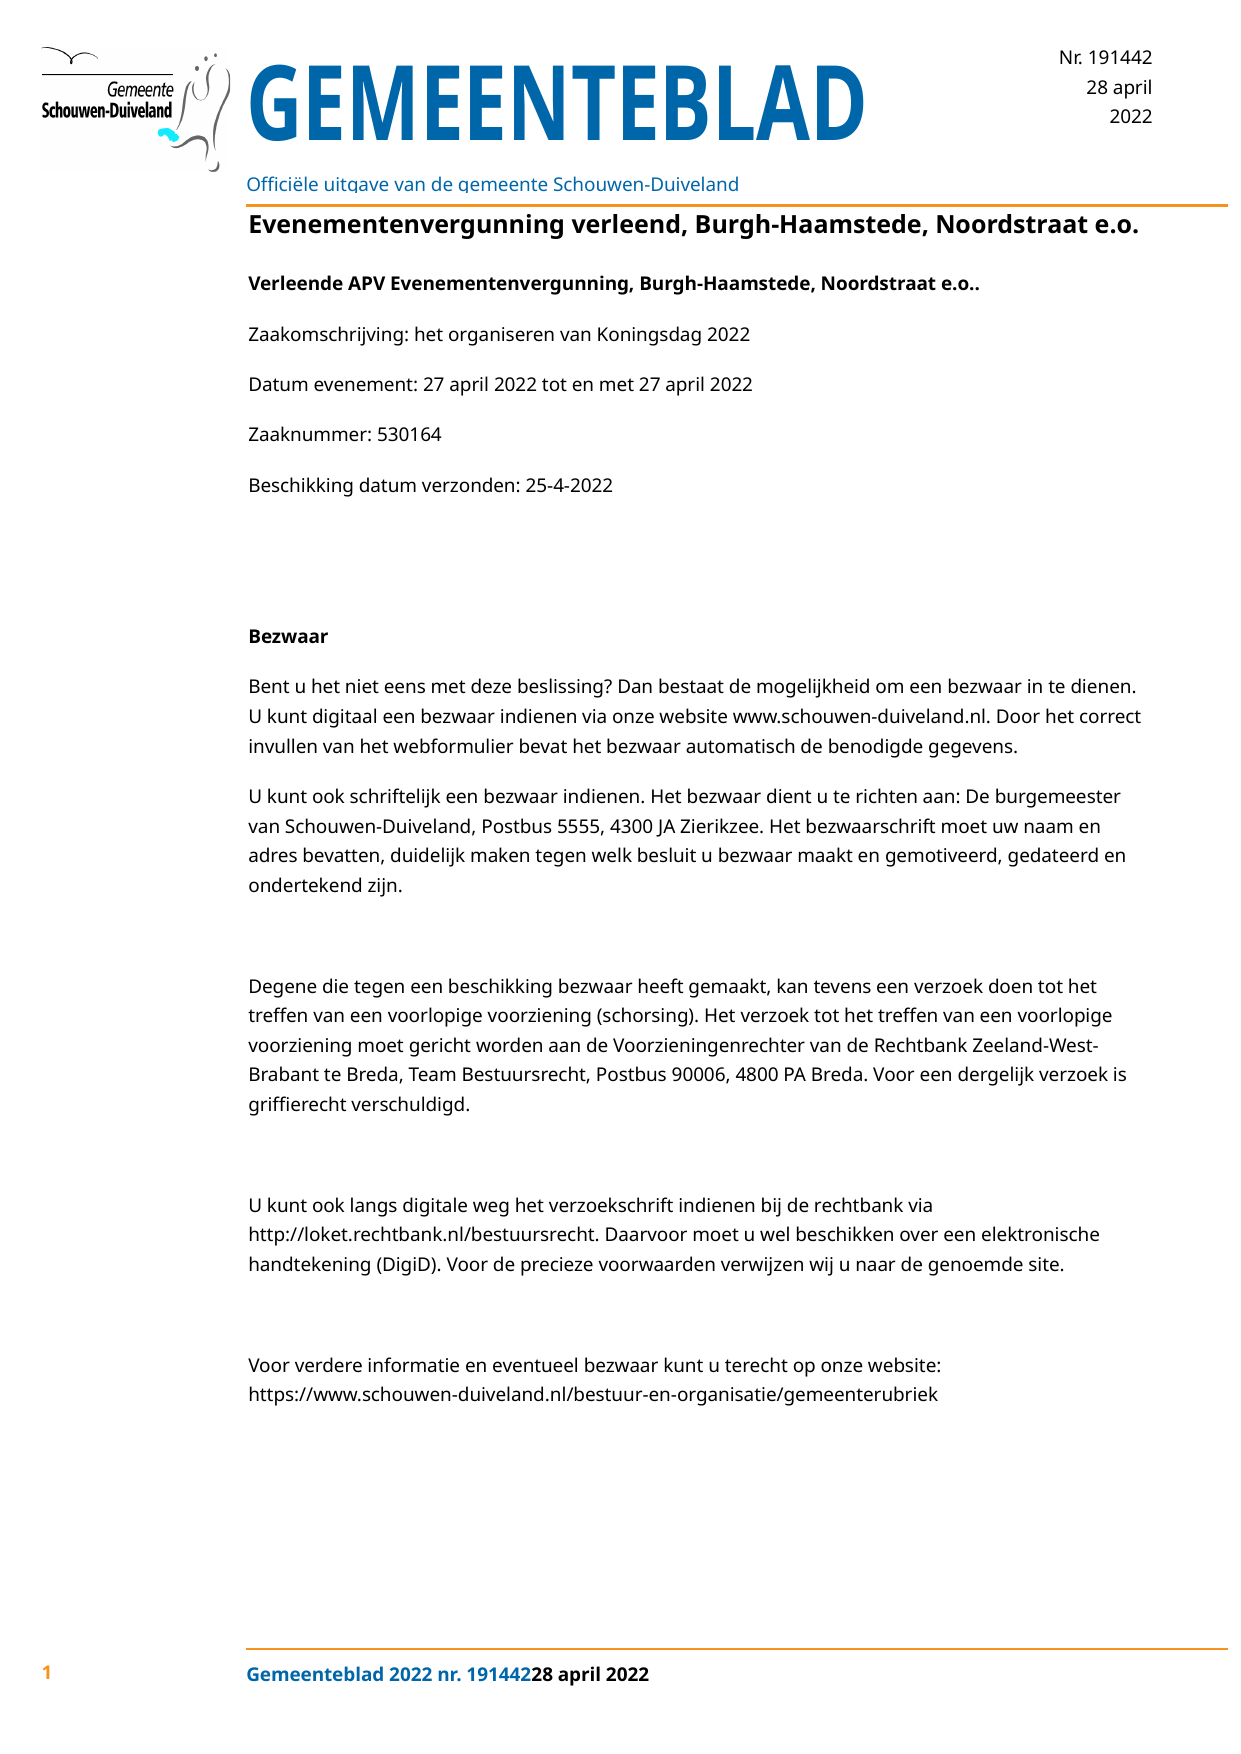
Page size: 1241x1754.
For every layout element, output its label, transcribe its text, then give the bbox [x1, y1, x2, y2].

text Bent u het niet eens met deze beslissing? Dan bestaat de mogelijkheid om een bezwaar in te dienen. U kunt digitaal een bezwaar indienen via onze website www.schouwen-duiveland.nl. Door het correct invullen van het webformulier bevat het bezwaar automatisch de benodigde gegevens. [248, 674, 1152, 758]
text Zaakomschrijving: het organiseren van Koningsdag 2022 [248, 321, 1152, 346]
text Bezwaar [248, 623, 1152, 649]
text Evenementenvergunning verleend, Burgh-Haamstede, Noordstraat e.o. [248, 207, 1152, 241]
text Verleende APV Evenementenvergunning, Burgh-Haamstede, Noordstraat e.o.. [248, 270, 1152, 296]
text Zaaknummer: 530164 [248, 422, 1152, 447]
text U kunt ook langs digitale weg het verzoekschrift indienen bij de rechtbank via http://loket.rechtbank.nl/bestuursrecht. Daarvoor moet u wel beschikken over een elektronische handtekening (DigiD). Voor de precieze voorwaarden verwijzen wij u naar de genoemde site. [248, 1192, 1152, 1277]
text Degene die tegen een beschikking bezwaar heeft gemaakt, kan tevens een verzoek doen tot het treffen van een voorlopige voorziening (schorsing). Het verzoek tot het treffen van een voorlopige voorziening moet gericht worden aan de Voorzieningenrechter van de Rechtbank Zeeland-West-Brabant te Breda, Team Bestuursrecht, Postbus 90006, 4800 PA Breda. Voor een dergelijk verzoek is griffierecht verschuldigd. [248, 973, 1152, 1117]
text Beschikking datum verzonden: 25-4-2022 [248, 472, 1152, 498]
picture [41, 47, 231, 172]
text Datum evenement: 27 april 2022 tot en met 27 april 2022 [248, 371, 1152, 397]
text U kunt ook schriftelijk een bezwaar indienen. Het bezwaar dient u te richten aan: De burgemeester van Schouwen-Duiveland, Postbus 5555, 4300 JA Zierikzee. Het bezwaarschrift moet uw naam en adres bevatten, duidelijk maken tegen welk besluit u bezwaar maakt en gemotiveerd, gedateerd en ondertekend zijn. [248, 783, 1152, 898]
text Voor verdere informatie en eventueel bezwaar kunt u terecht op onze website: https://www.schouwen-duiveland.nl/bestuur-en-organisatie/gemeenterubriek [248, 1352, 1152, 1407]
